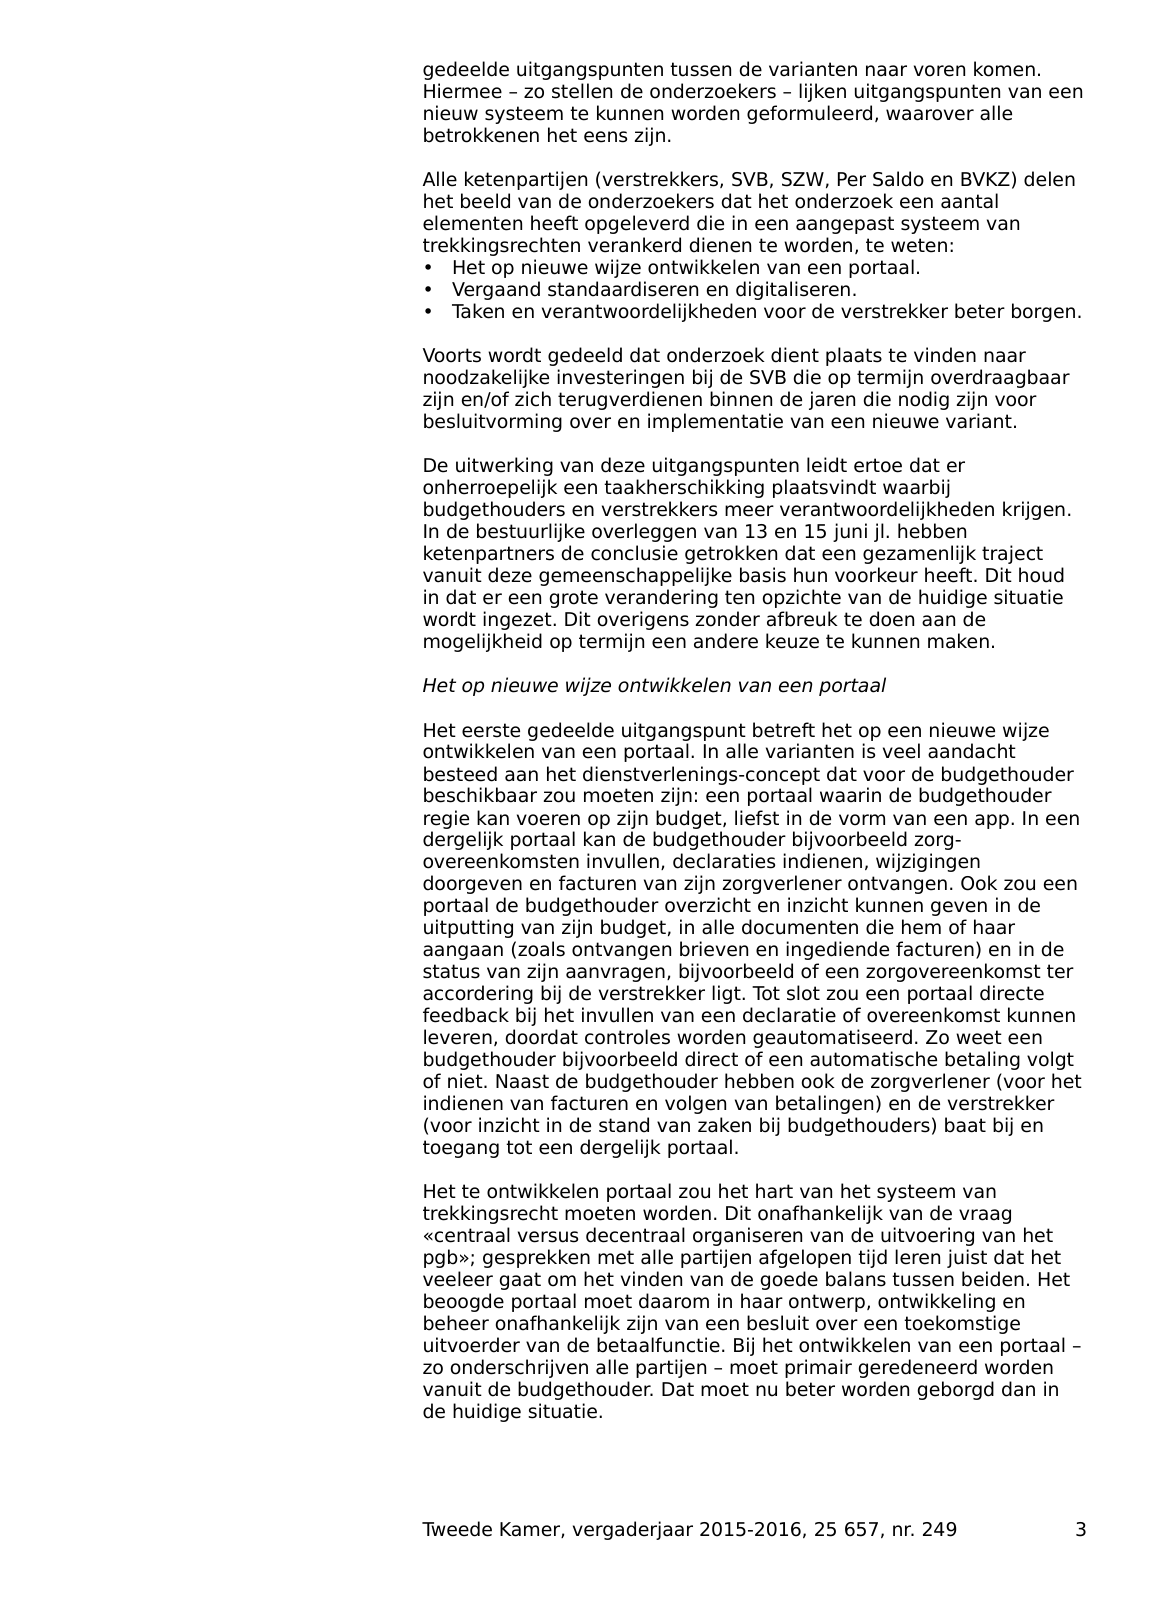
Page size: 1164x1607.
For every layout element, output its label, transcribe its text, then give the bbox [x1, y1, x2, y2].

text Het te ontwikkelen portaal zou het hart van het systeem van trekkingsrecht moeten worden. Dit onafhankelijk van de vraag «centraal versus decentraal organiseren van de uitvoering van het pgb»; gesprekken met alle partijen afgelopen tijd leren juist dat het veeleer gaat om het vinden van de goede balans tussen beiden. Het beoogde portaal moet daarom in haar ontwerp, ontwikkeling en beheer onafhankelijk zijn van een besluit over een toekomstige uitvoerder van de betaalfunctie. Bij het ontwikkelen van een portaal – zo onderschrijven alle partijen – moet primair geredeneerd worden vanuit de budgethouder. Dat moet nu beter worden geborgd dan in de huidige situatie. [422, 1181, 1087, 1423]
text • Vergaand standaardiseren en digitaliseren. [422, 279, 1087, 301]
subtitle Het op nieuwe wijze ontwikkelen van een portaal [422, 675, 1087, 697]
text • Taken en verantwoordelijkheden voor de verstrekker beter borgen. [422, 301, 1087, 323]
text Voorts wordt gedeeld dat onderzoek dient plaats te vinden naar noodzakelijke investeringen bij de SVB die op termijn overdraagbaar zijn en/of zich terugverdienen binnen de jaren die nodig zijn voor besluitvorming over en implementatie van een nieuwe variant. [422, 345, 1087, 433]
text Het eerste gedeelde uitgangspunt betreft het op een nieuwe wijze ontwikkelen van een portaal. In alle varianten is veel aandacht besteed aan het dienstverlenings-concept dat voor de budgethouder beschikbaar zou moeten zijn: een portaal waarin de budgethouder regie kan voeren op zijn budget, liefst in de vorm van een app. In een dergelijk portaal kan de budgethouder bijvoorbeeld zorg-overeenkomsten invullen, declaraties indienen, wijzigingen doorgeven en facturen van zijn zorgverlener ontvangen. Ook zou een portaal de budgethouder overzicht en inzicht kunnen geven in de uitputting van zijn budget, in alle documenten die hem of haar aangaan (zoals ontvangen brieven en ingediende facturen) en in de status van zijn aanvragen, bijvoorbeeld of een zorgovereenkomst ter accordering bij de verstrekker ligt. Tot slot zou een portaal directe feedback bij het invullen van een declaratie of overeenkomst kunnen leveren, doordat controles worden geautomatiseerd. Zo weet een budgethouder bijvoorbeeld direct of een automatische betaling volgt of niet. Naast de budgethouder hebben ook de zorgverlener (voor het indienen van facturen en volgen van betalingen) en de verstrekker (voor inzicht in de stand van zaken bij budgethouders) baat bij en toegang tot een dergelijk portaal. [422, 719, 1087, 1159]
text Alle ketenpartijen (verstrekkers, SVB, SZW, Per Saldo en BVKZ) delen het beeld van de onderzoekers dat het onderzoek een aantal elementen heeft opgeleverd die in een aangepast systeem van trekkingsrechten verankerd dienen te worden, te weten: [422, 169, 1087, 257]
text De uitwerking van deze uitgangspunten leidt ertoe dat er onherroepelijk een taakherschikking plaatsvindt waarbij budgethouders en verstrekkers meer verantwoordelijkheden krijgen. In de bestuurlijke overleggen van 13 en 15 juni jl. hebben ketenpartners de conclusie getrokken dat een gezamenlijk traject vanuit deze gemeenschappelijke basis hun voorkeur heeft. Dit houd in dat er een grote verandering ten opzichte van de huidige situatie wordt ingezet. Dit overigens zonder afbreuk te doen aan de mogelijkheid op termijn een andere keuze te kunnen maken. [422, 455, 1087, 653]
text gedeelde uitgangspunten tussen de varianten naar voren komen. Hiermee – zo stellen de onderzoekers – lijken uitgangspunten van een nieuw systeem te kunnen worden geformuleerd, waarover alle betrokkenen het eens zijn. [422, 59, 1087, 147]
text • Het op nieuwe wijze ontwikkelen van een portaal. [422, 257, 1087, 279]
